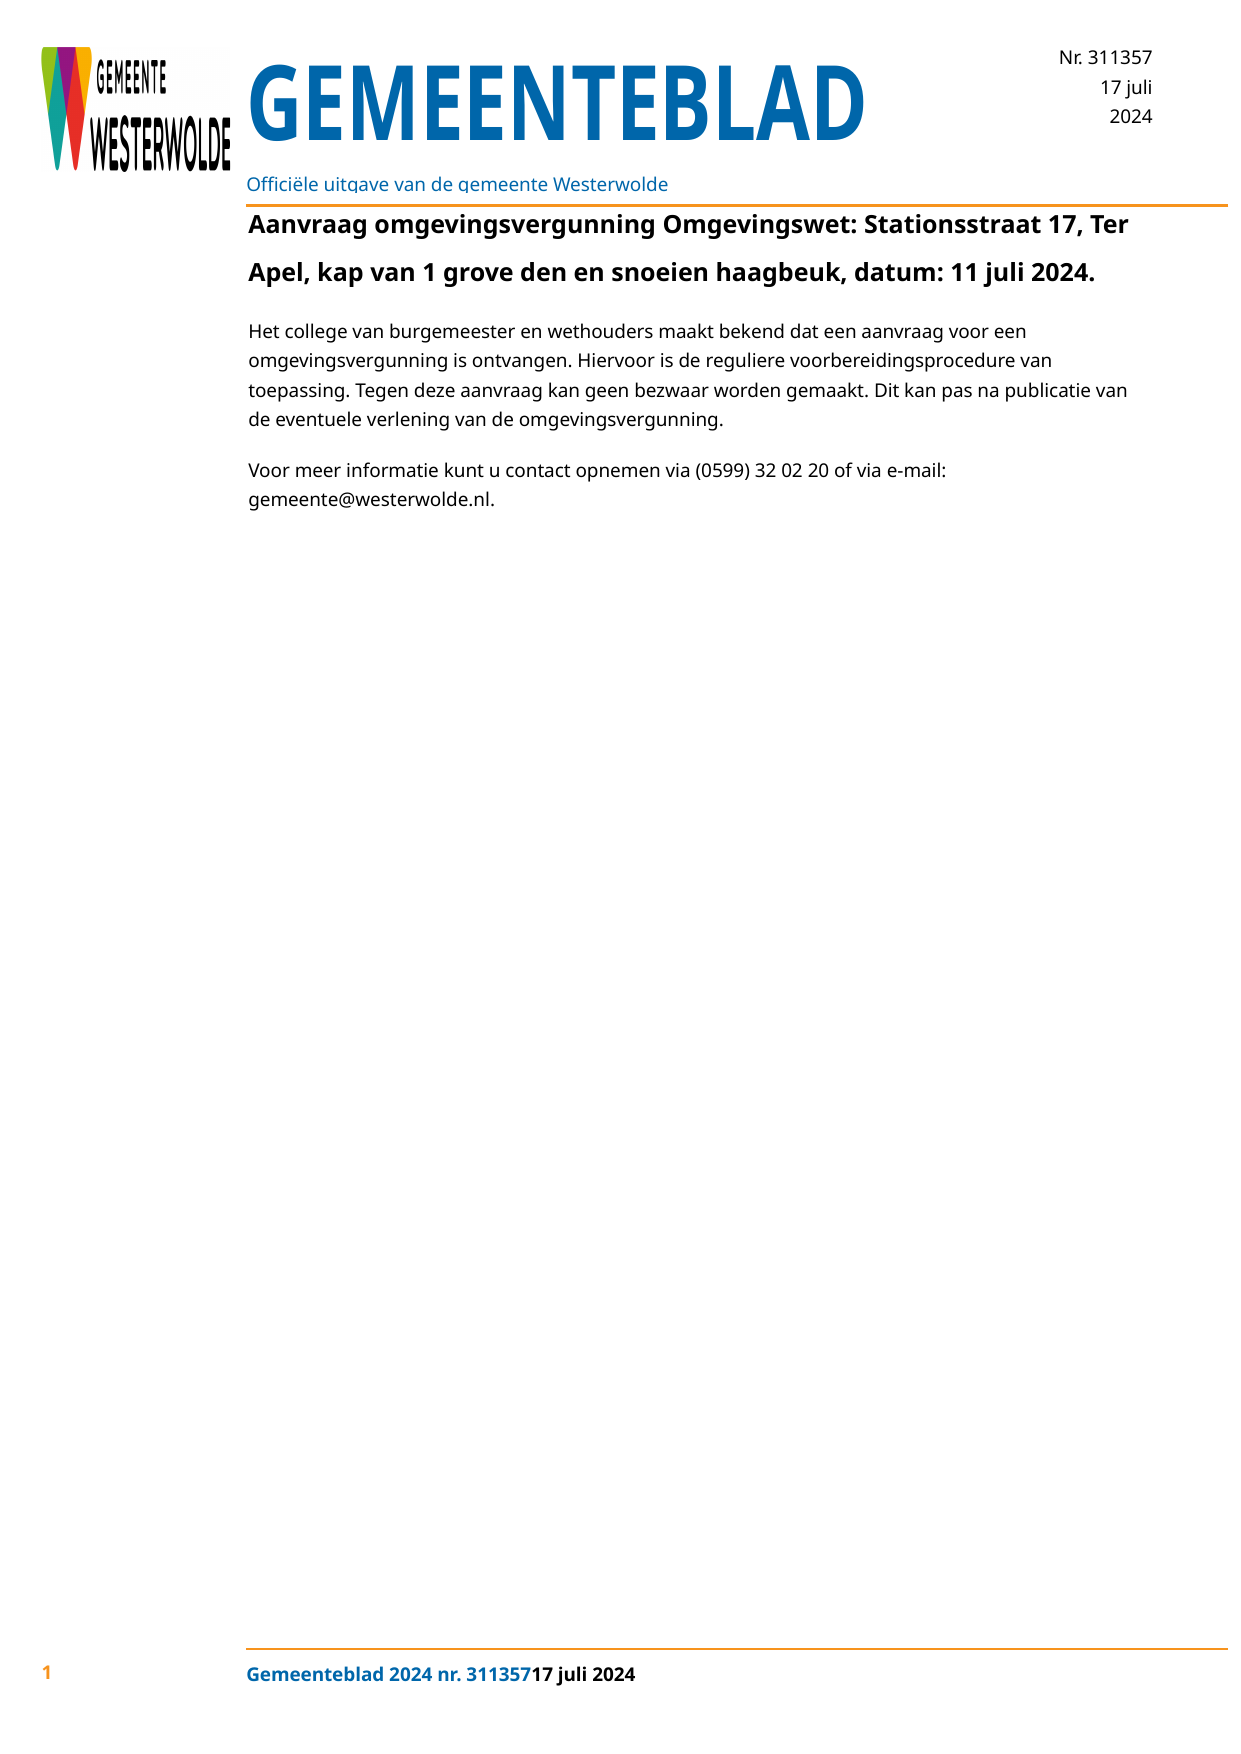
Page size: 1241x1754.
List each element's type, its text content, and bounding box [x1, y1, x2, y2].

text Het college van burgemeester en wethouders maakt bekend dat een aanvraag voor een omgevingsvergunning is ontvangen. Hiervoor is de reguliere voorbereidingsprocedure van toepassing. Tegen deze aanvraag kan geen bezwaar worden gemaakt. Dit kan pas na publicatie van de eventuele verlening van de omgevingsvergunning. [248, 318, 1152, 432]
text Voor meer informatie kunt u contact opnemen via (0599) 32 02 20 of via e-mail: gemeente@westerwolde.nl. [248, 457, 1152, 512]
text Aanvraag omgevingsvergunning Omgevingswet: Stationsstraat 17, Ter Apel, kap van 1 grove den en snoeien haagbeuk, datum: 11 juli 2024. [248, 207, 1152, 288]
picture [41, 47, 231, 172]
